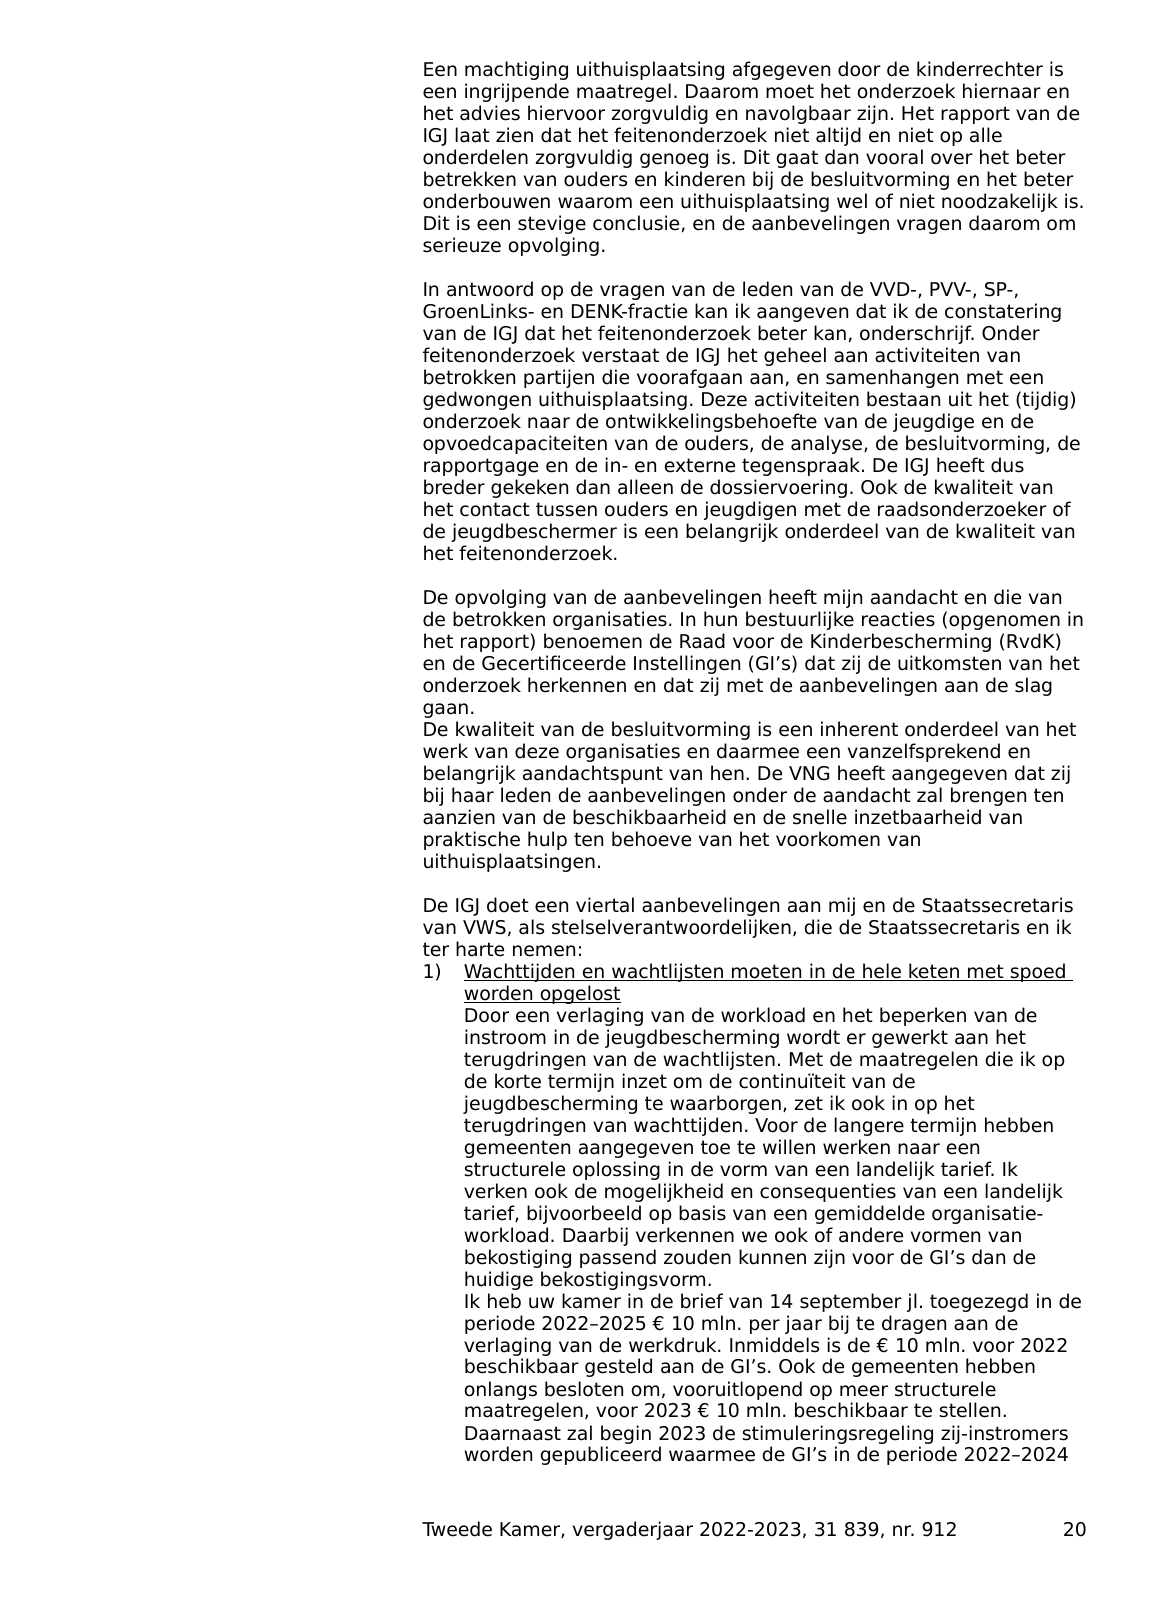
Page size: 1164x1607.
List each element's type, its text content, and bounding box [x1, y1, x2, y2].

text De opvolging van de aanbevelingen heeft mijn aandacht en die van de betrokken organisaties. In hun bestuurlijke reacties (opgenomen in het rapport) benoemen de Raad voor de Kinderbescherming (RvdK) en de Gecertificeerde Instellingen (GI’s) dat zij de uitkomsten van het onderzoek herkennen en dat zij met de aanbevelingen aan de slag gaan. [422, 587, 1087, 719]
text Een machtiging uithuisplaatsing afgegeven door de kinderrechter is een ingrijpende maatregel. Daarom moet het onderzoek hiernaar en het advies hiervoor zorgvuldig en navolgbaar zijn. Het rapport van de IGJ laat zien dat het feitenonderzoek niet altijd en niet op alle onderdelen zorgvuldig genoeg is. Dit gaat dan vooral over het beter betrekken van ouders en kinderen bij de besluitvorming en het beter onderbouwen waarom een uithuisplaatsing wel of niet noodzakelijk is. Dit is een stevige conclusie, en de aanbevelingen vragen daarom om serieuze opvolging. [422, 59, 1087, 257]
text De IGJ doet een viertal aanbevelingen aan mij en de Staatssecretaris van VWS, als stelselverantwoordelijken, die de Staatssecretaris en ik ter harte nemen: [422, 895, 1087, 961]
text In antwoord op de vragen van de leden van de VVD-, PVV-, SP-, GroenLinks- en DENK-fractie kan ik aangeven dat ik de constatering van de IGJ dat het feitenonderzoek beter kan, onderschrijf. Onder feitenonderzoek verstaat de IGJ het geheel aan activiteiten van betrokken partijen die voorafgaan aan, en samenhangen met een gedwongen uithuisplaatsing. Deze activiteiten bestaan uit het (tijdig) onderzoek naar de ontwikkelingsbehoefte van de jeugdige en de opvoedcapaciteiten van de ouders, de analyse, de besluitvorming, de rapportgage en de in- en externe tegenspraak. De IGJ heeft dus breder gekeken dan alleen de dossiervoering. Ook de kwaliteit van het contact tussen ouders en jeugdigen met de raadsonderzoeker of de jeugdbeschermer is een belangrijk onderdeel van de kwaliteit van het feitenonderzoek. [422, 279, 1087, 565]
text Ik heb uw kamer in de brief van 14 september jl. toegezegd in de periode 2022–2025 € 10 mln. per jaar bij te dragen aan de verlaging van de werkdruk. Inmiddels is de € 10 mln. voor 2022 beschikbaar gesteld aan de GI’s. Ook de gemeenten hebben onlangs besloten om, vooruitlopend op meer structurele maatregelen, voor 2023 € 10 mln. beschikbaar te stellen. Daarnaast zal begin 2023 de stimuleringsregeling zij-instromers worden gepubliceerd waarmee de GI’s in de periode 2022–2024 [464, 1291, 1087, 1466]
text De kwaliteit van de besluitvorming is een inherent onderdeel van het werk van deze organisaties en daarmee een vanzelfsprekend en belangrijk aandachtspunt van hen. De VNG heeft aangegeven dat zij bij haar leden de aanbevelingen onder de aandacht zal brengen ten aanzien van de beschikbaarheid en de snelle inzetbaarheid van praktische hulp ten behoeve van het voorkomen van uithuisplaatsingen. [422, 719, 1087, 873]
text 1) Wachttijden en wachtlijsten moeten in de hele keten met spoed worden opgelost [422, 961, 1087, 1005]
text Door een verlaging van de workload en het beperken van de instroom in de jeugdbescherming wordt er gewerkt aan het terugdringen van de wachtlijsten. Met de maatregelen die ik op de korte termijn inzet om de continuïteit van de jeugdbescherming te waarborgen, zet ik ook in op het terugdringen van wachttijden. Voor de langere termijn hebben gemeenten aangegeven toe te willen werken naar een structurele oplossing in de vorm van een landelijk tarief. Ik verken ook de mogelijkheid en consequenties van een landelijk tarief, bijvoorbeeld op basis van een gemiddelde organisatie-workload. Daarbij verkennen we ook of andere vormen van bekostiging passend zouden kunnen zijn voor de GI’s dan de huidige bekostigingsvorm. [464, 1005, 1087, 1291]
